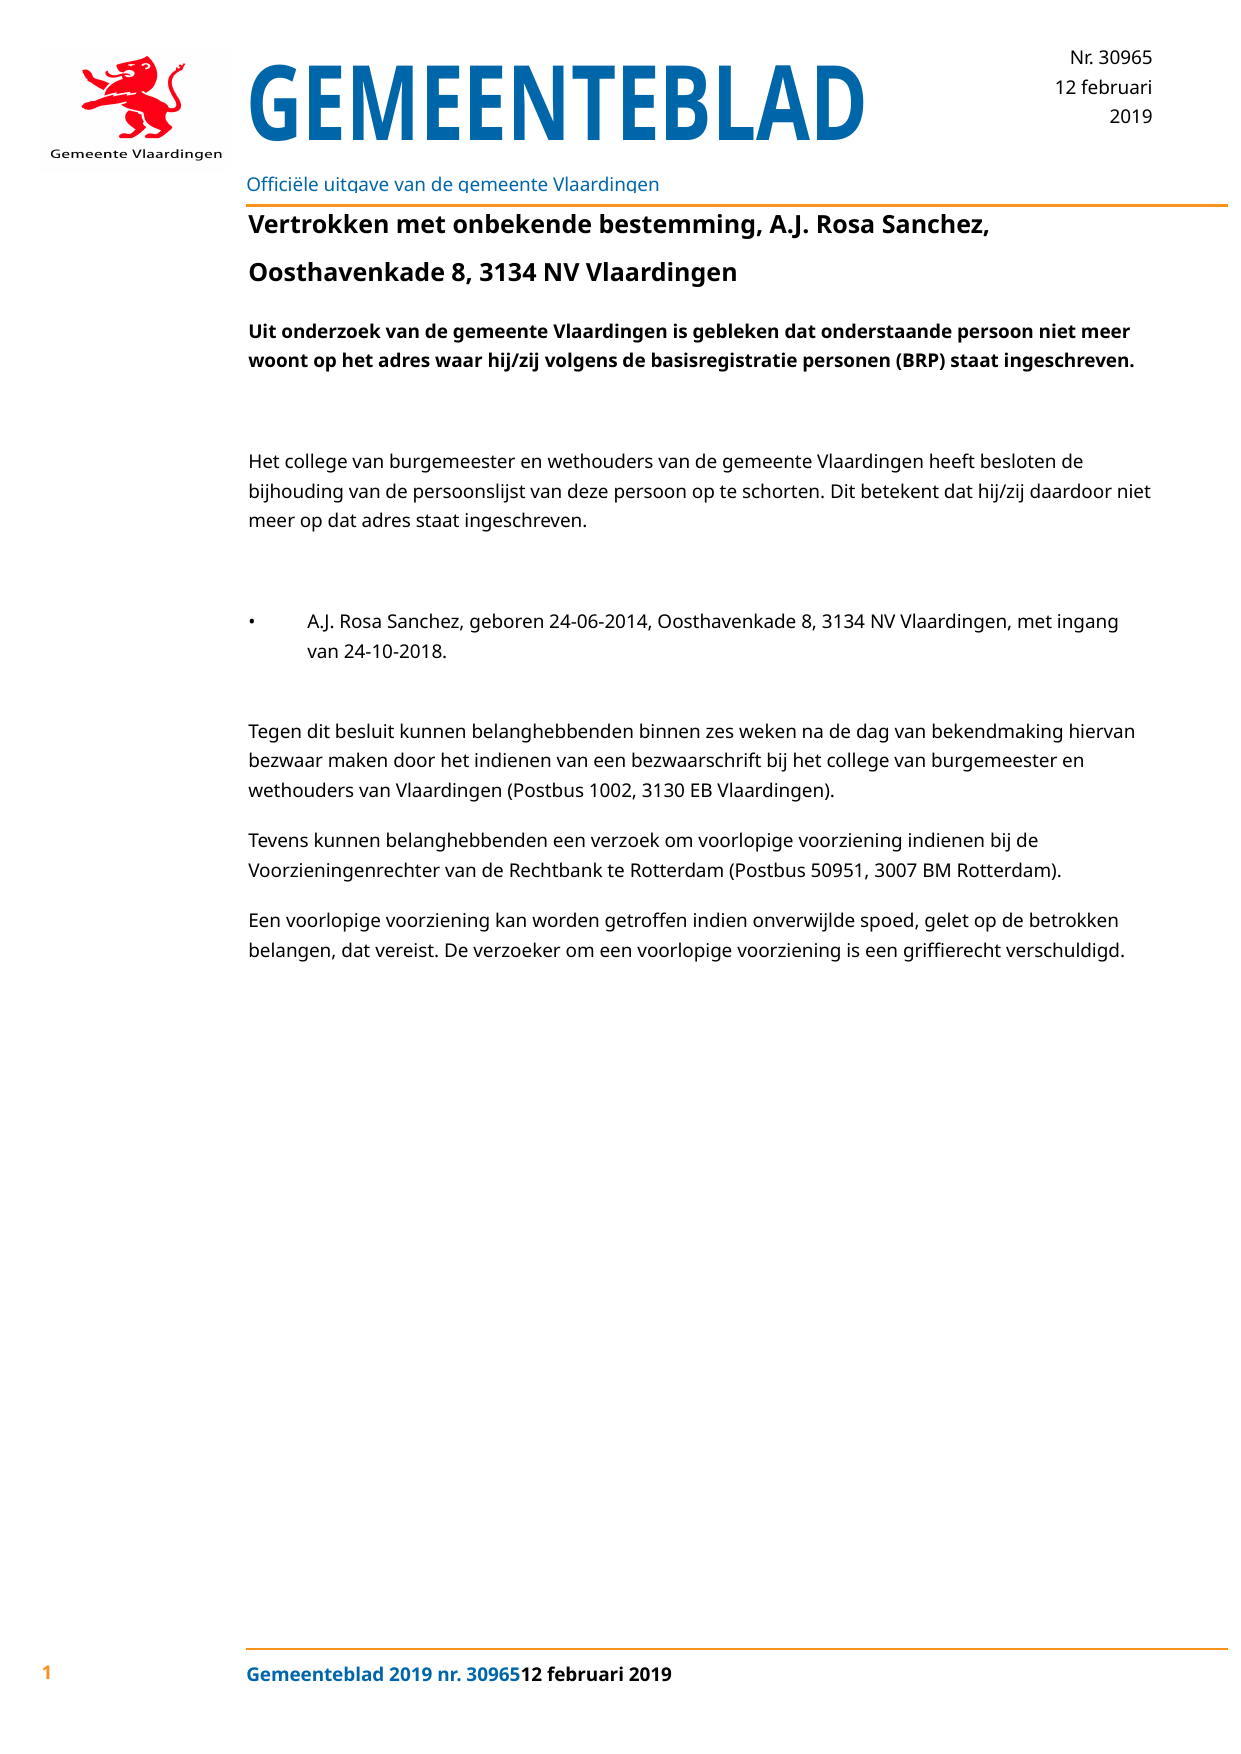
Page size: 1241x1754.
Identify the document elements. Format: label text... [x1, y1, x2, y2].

text Vertrokken met onbekende bestemming, A.J. Rosa Sanchez, Oosthavenkade 8, 3134 NV Vlaardingen [248, 207, 1152, 288]
list A.J. Rosa Sanchez, geboren 24-06-2014, Oosthavenkade 8, 3134 NV Vlaardingen, met ingang van 24-10-2018. [248, 608, 1152, 664]
text Een voorlopige voorziening kan worden getroffen indien onverwijlde spoed, gelet op de betrokken belangen, dat vereist. De verzoeker om een voorlopige voorziening is een griffierecht verschuldigd. [248, 907, 1152, 963]
text Het college van burgemeester en wethouders van de gemeente Vlaardingen heeft besloten de bijhouding van de persoonslijst van deze persoon op te schorten. Dit betekent dat hij/zij daardoor niet meer op dat adres staat ingeschreven. [248, 448, 1152, 533]
picture [41, 47, 231, 172]
text Tevens kunnen belanghebbenden een verzoek om voorlopige voorziening indienen bij de Voorzieningenrechter van de Rechtbank te Rotterdam (Postbus 50951, 3007 BM Rotterdam). [248, 827, 1152, 883]
text Tegen dit besluit kunnen belanghebbenden binnen zes weken na de dag van bekendmaking hiervan bezwaar maken door het indienen van een bezwaarschrift bij het college van burgemeester en wethouders van Vlaardingen (Postbus 1002, 3130 EB Vlaardingen). [248, 718, 1152, 803]
text Uit onderzoek van de gemeente Vlaardingen is gebleken dat onderstaande persoon niet meer woont op het adres waar hij/zij volgens de basisregistratie personen (BRP) staat ingeschreven. [248, 318, 1152, 373]
